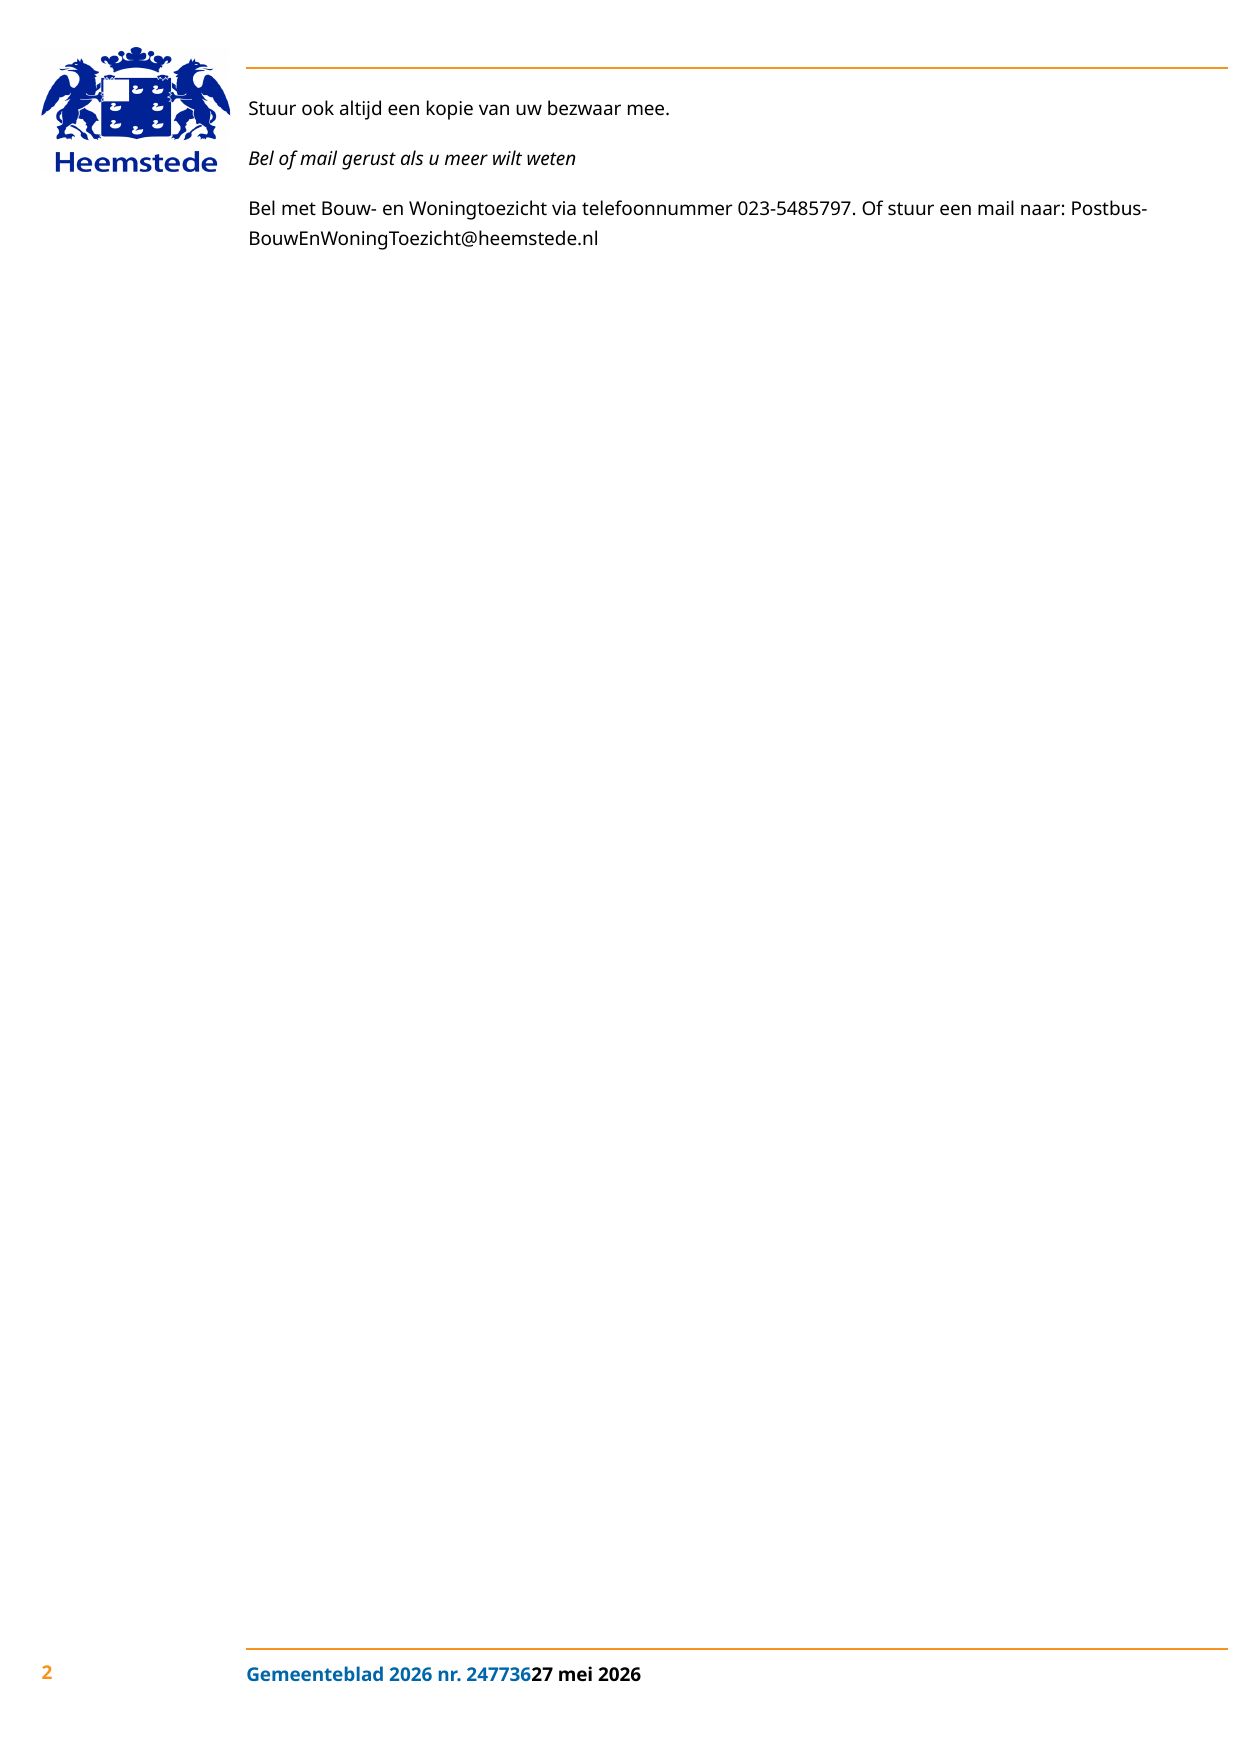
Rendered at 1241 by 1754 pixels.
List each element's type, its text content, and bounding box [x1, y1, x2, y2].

text Bel met Bouw- en Woningtoezicht via telefoonnummer 023-5485797. Of stuur een mail naar: Postbus-BouwEnWoningToezicht@heemstede.nl [248, 196, 1152, 251]
text Bel of mail gerust als u meer wilt weten [248, 145, 1152, 171]
text Stuur ook altijd een kopie van uw bezwaar mee. [248, 95, 1152, 121]
picture [41, 47, 231, 172]
